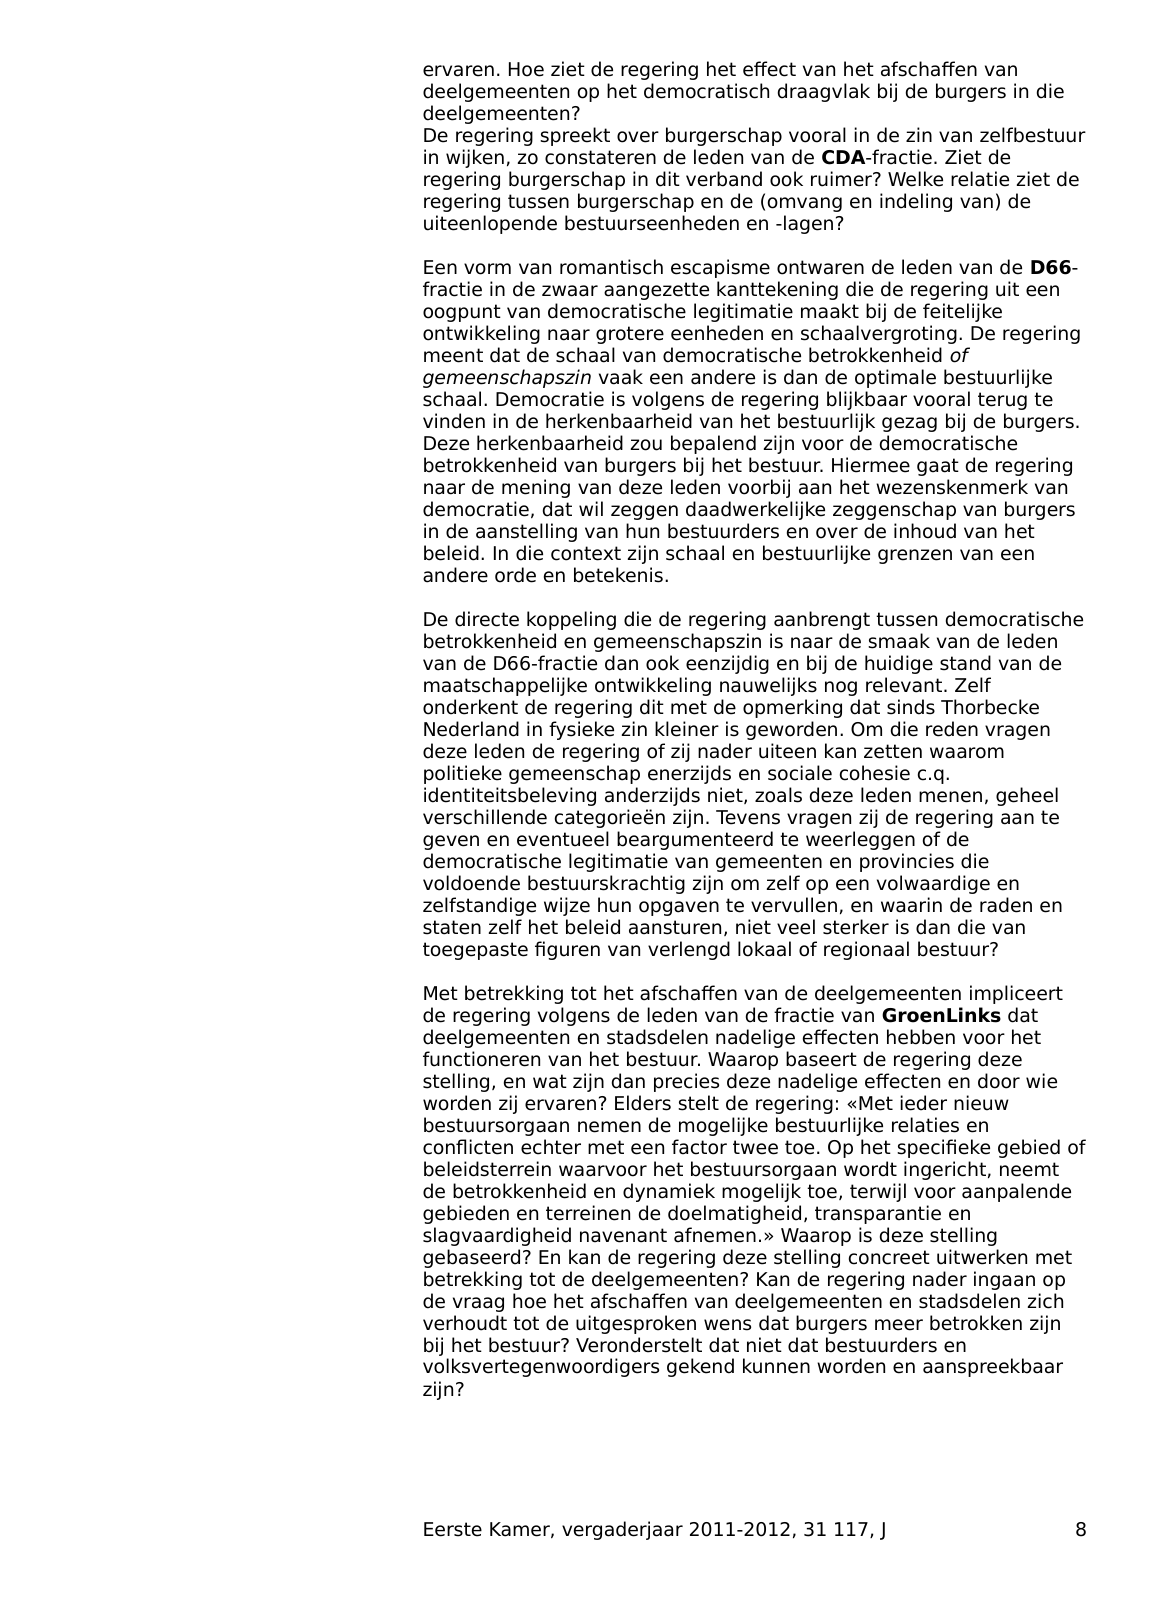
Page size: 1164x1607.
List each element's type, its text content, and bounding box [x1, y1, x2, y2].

text De regering spreekt over burgerschap vooral in de zin van zelfbestuur in wijken, zo constateren de leden van de CDA-fractie. Ziet de regering burgerschap in dit verband ook ruimer? Welke relatie ziet de regering tussen burgerschap en de (omvang en indeling van) de uiteenlopende bestuurseenheden en -lagen? [422, 125, 1087, 235]
text ervaren. Hoe ziet de regering het effect van het afschaffen van deelgemeenten op het democratisch draagvlak bij de burgers in die deelgemeenten? [422, 59, 1087, 125]
text Met betrekking tot het afschaffen van de deelgemeenten impliceert de regering volgens de leden van de fractie van GroenLinks dat deelgemeenten en stadsdelen nadelige effecten hebben voor het functioneren van het bestuur. Waarop baseert de regering deze stelling, en wat zijn dan precies deze nadelige effecten en door wie worden zij ervaren? Elders stelt de regering: «Met ieder nieuw bestuursorgaan nemen de mogelijke bestuurlijke relaties en conflicten echter met een factor twee toe. Op het specifieke gebied of beleidsterrein waarvoor het bestuursorgaan wordt ingericht, neemt de betrokkenheid en dynamiek mogelijk toe, terwijl voor aanpalende gebieden en terreinen de doelmatigheid, transparantie en slagvaardigheid navenant afnemen.» Waarop is deze stelling gebaseerd? En kan de regering deze stelling concreet uitwerken met betrekking tot de deelgemeenten? Kan de regering nader ingaan op de vraag hoe het afschaffen van deelgemeenten en stadsdelen zich verhoudt tot de uitgesproken wens dat burgers meer betrokken zijn bij het bestuur? Veronderstelt dat niet dat bestuurders en volksvertegenwoordigers gekend kunnen worden en aanspreekbaar zijn? [422, 983, 1087, 1400]
text Een vorm van romantisch escapisme ontwaren de leden van de D66-fractie in de zwaar aangezette kanttekening die de regering uit een oogpunt van democratische legitimatie maakt bij de feitelijke ontwikkeling naar grotere eenheden en schaalvergroting. De regering meent dat de schaal van democratische betrokkenheid of gemeenschapszin vaak een andere is dan de optimale bestuurlijke schaal. Democratie is volgens de regering blijkbaar vooral terug te vinden in de herkenbaarheid van het bestuurlijk gezag bij de burgers. Deze herkenbaarheid zou bepalend zijn voor de democratische betrokkenheid van burgers bij het bestuur. Hiermee gaat de regering naar de mening van deze leden voorbij aan het wezenskenmerk van democratie, dat wil zeggen daadwerkelijke zeggenschap van burgers in de aanstelling van hun bestuurders en over de inhoud van het beleid. In die context zijn schaal en bestuurlijke grenzen van een andere orde en betekenis. [422, 257, 1087, 587]
text De directe koppeling die de regering aanbrengt tussen democratische betrokkenheid en gemeenschapszin is naar de smaak van de leden van de D66-fractie dan ook eenzijdig en bij de huidige stand van de maatschappelijke ontwikkeling nauwelijks nog relevant. Zelf onderkent de regering dit met de opmerking dat sinds Thorbecke Nederland in fysieke zin kleiner is geworden. Om die reden vragen deze leden de regering of zij nader uiteen kan zetten waarom politieke gemeenschap enerzijds en sociale cohesie c.q. identiteitsbeleving anderzijds niet, zoals deze leden menen, geheel verschillende categorieën zijn. Tevens vragen zij de regering aan te geven en eventueel beargumenteerd te weerleggen of de democratische legitimatie van gemeenten en provincies die voldoende bestuurskrachtig zijn om zelf op een volwaardige en zelfstandige wijze hun opgaven te vervullen, en waarin de raden en staten zelf het beleid aansturen, niet veel sterker is dan die van toegepaste figuren van verlengd lokaal of regionaal bestuur? [422, 609, 1087, 961]
